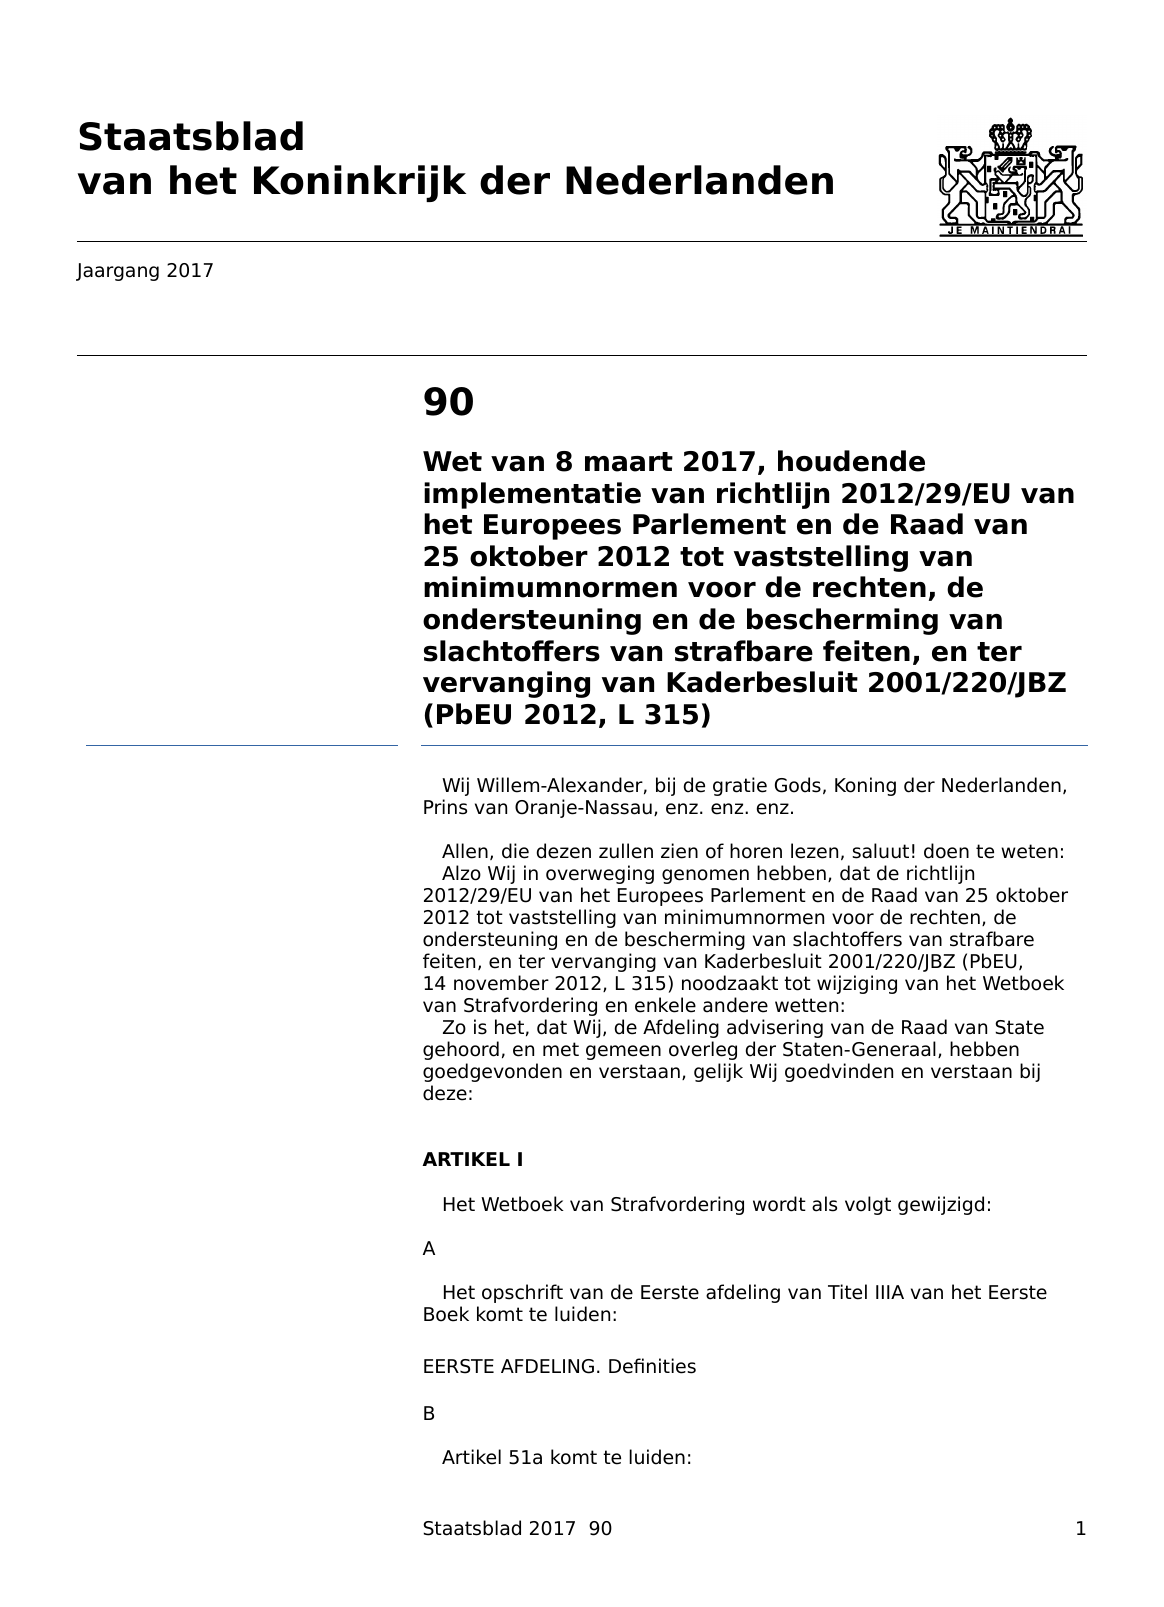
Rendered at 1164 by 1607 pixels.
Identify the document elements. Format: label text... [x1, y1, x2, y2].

table_header Staatsblad van het Koninkrijk der Nederlanden [77, 100, 886, 241]
text Artikel 51a komt te luiden: [422, 1447, 1087, 1469]
text Wet van 8 maart 2017, houdende implementatie van richtlijn 2012/29/EU van het Europees Parlement en de Raad van 25 oktober 2012 tot vaststelling van minimumnormen voor de rechten, de ondersteuning en de bescherming van slachtoffers van strafbare feiten, en ter vervanging van Kaderbesluit 2001/220/JBZ (PbEU 2012, L 315) [422, 447, 1087, 731]
text Het Wetboek van Strafvordering wordt als volgt gewijzigd: [422, 1193, 1087, 1215]
subtitle 90 [422, 381, 1087, 424]
text Het opschrift van de Eerste afdeling van Titel IIIA van het Eerste Boek komt te luiden: [422, 1282, 1087, 1326]
text Alzo Wij in overweging genomen hebben, dat de richtlijn 2012/29/EU van het Europees Parlement en de Raad van 25 oktober 2012 tot vaststelling van minimumnormen voor de rechten, de ondersteuning en de bescherming van slachtoffers van strafbare feiten, en ter vervanging van Kaderbesluit 2001/220/JBZ (PbEU, 14 november 2012, L 315) noodzaakt tot wijziging van het Wetboek van Strafvordering en enkele andere wetten: [422, 863, 1087, 1017]
text Allen, die dezen zullen zien of horen lezen, saluut! doen te weten: [422, 841, 1087, 863]
table_header [886, 100, 1087, 241]
text B [422, 1403, 1087, 1425]
text A [422, 1238, 1087, 1259]
picture [936, 115, 1087, 240]
subtitle ARTIKEL I [422, 1149, 1087, 1171]
text Zo is het, dat Wij, de Afdeling advisering van de Raad van State gehoord, en met gemeen overleg der Staten-Generaal, hebben goedgevonden en verstaan, gelijk Wij goedvinden en verstaan bij deze: [422, 1017, 1087, 1105]
subtitle EERSTE AFDELING. Definities [422, 1356, 1087, 1378]
table_cell Jaargang 2017 [77, 242, 1087, 355]
text Wij Willem-Alexander, bij de gratie Gods, Koning der Nederlanden, Prins van Oranje-Nassau, enz. enz. enz. [422, 775, 1087, 819]
